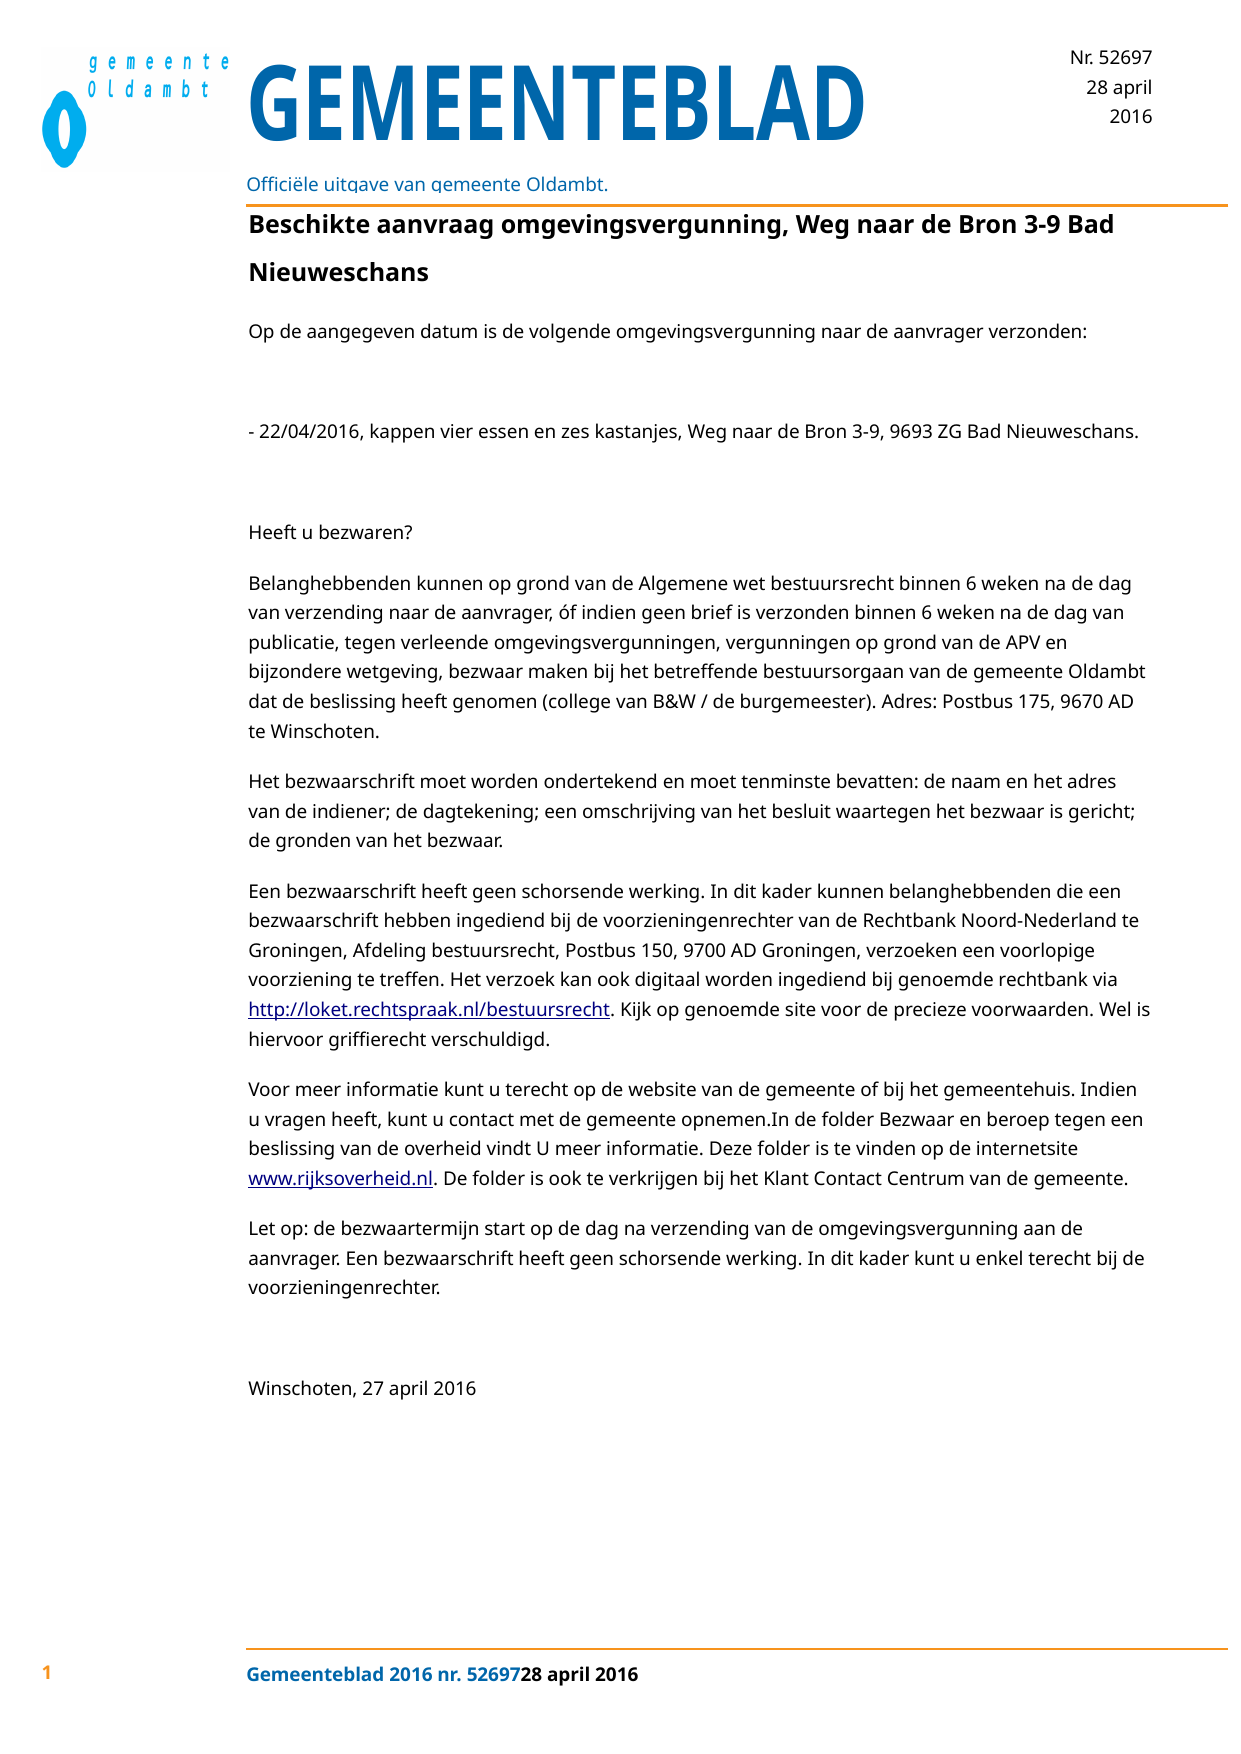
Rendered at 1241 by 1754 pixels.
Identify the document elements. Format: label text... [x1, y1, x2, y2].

text Voor meer informatie kunt u terecht op de website van de gemeente of bij het gemeentehuis. Indien u vragen heeft, kunt u contact met de gemeente opnemen.In de folder Bezwaar en beroep tegen een beslissing van de overheid vindt U meer informatie. Deze folder is te vinden op de internetsite www.rijksoverheid.nl. De folder is ook te verkrijgen bij het Klant Contact Centrum van de gemeente. [248, 1076, 1152, 1191]
text - 22/04/2016, kappen vier essen en zes kastanjes, Weg naar de Bron 3-9, 9693 ZG Bad Nieuweschans. [248, 419, 1152, 444]
text Beschikte aanvraag omgevingsvergunning, Weg naar de Bron 3-9 Bad Nieuweschans [248, 207, 1152, 288]
text Een bezwaarschrift heeft geen schorsende werking. In dit kader kunnen belanghebbenden die een bezwaarschrift hebben ingediend bij de voorzieningenrechter van de Rechtbank Noord-Nederland te Groningen, Afdeling bestuursrecht, Postbus 150, 9700 AD Groningen, verzoeken een voorlopige voorziening te treffen. Het verzoek kan ook digitaal worden ingediend bij genoemde rechtbank via http://loket.rechtspraak.nl/bestuursrecht. Kijk op genoemde site voor de precieze voorwaarden. Wel is hiervoor griffierecht verschuldigd. [248, 878, 1152, 1052]
text Het bezwaarschrift moet worden ondertekend en moet tenminste bevatten: de naam en het adres van de indiener; de dagtekening; een omschrijving van het besluit waartegen het bezwaar is gericht; de gronden van het bezwaar. [248, 768, 1152, 853]
picture [41, 47, 231, 172]
text Winschoten, 27 april 2016 [248, 1375, 1152, 1401]
text Heeft u bezwaren? [248, 519, 1152, 545]
text Op de aangegeven datum is de volgende omgevingsvergunning naar de aanvrager verzonden: [248, 318, 1152, 344]
text Belanghebbenden kunnen op grond van de Algemene wet bestuursrecht binnen 6 weken na de dag van verzending naar de aanvrager, óf indien geen brief is verzonden binnen 6 weken na de dag van publicatie, tegen verleende omgevingsvergunningen, vergunningen op grond van de APV en bijzondere wetgeving, bezwaar maken bij het betreffende bestuursorgaan van de gemeente Oldambt dat de beslissing heeft genomen (college van B&W / de burgemeester). Adres: Postbus 175, 9670 AD te Winschoten. [248, 570, 1152, 744]
text Let op: de bezwaartermijn start op de dag na verzending van de omgevingsvergunning aan de aanvrager. Een bezwaarschrift heeft geen schorsende werking. In dit kader kunt u enkel terecht bij de voorzieningenrechter. [248, 1215, 1152, 1300]
